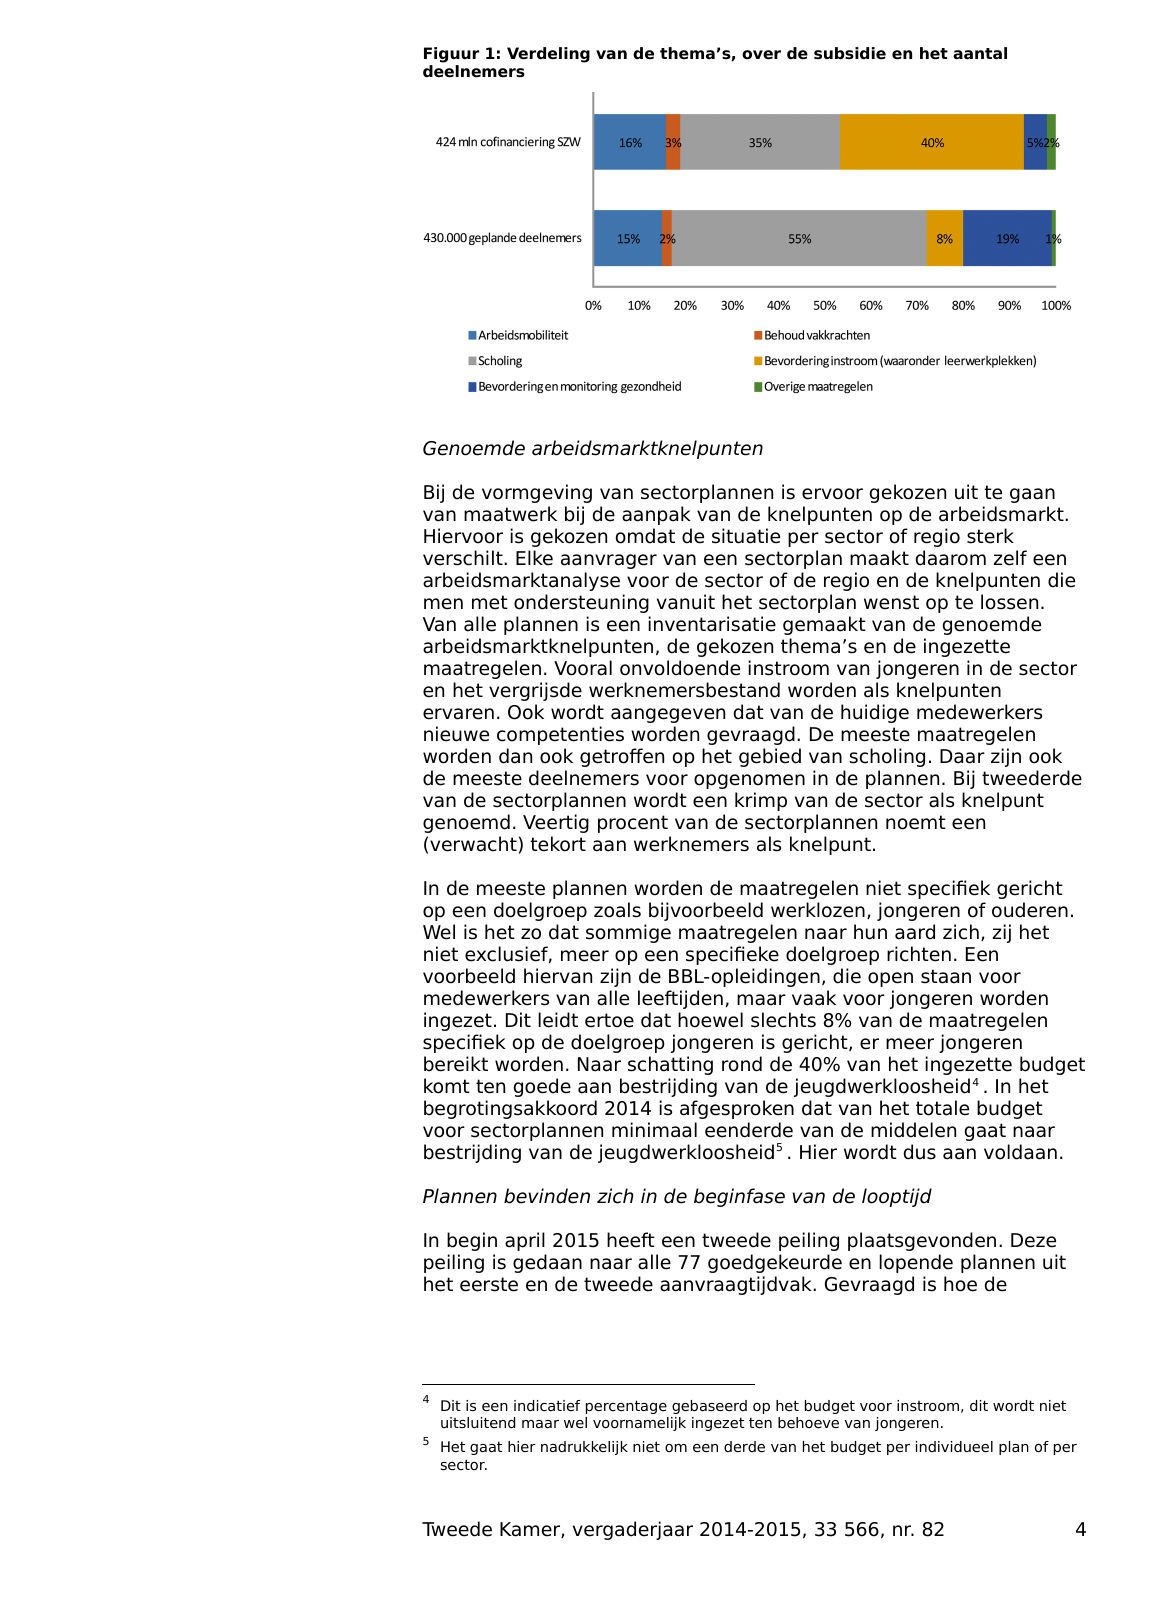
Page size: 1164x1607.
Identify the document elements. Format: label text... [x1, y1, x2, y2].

subtitle Genoemde arbeidsmarktknelpunten [422, 438, 1087, 460]
subtitle Plannen bevinden zich in de beginfase van de looptijd [422, 1186, 1087, 1208]
picture [422, 92, 1072, 394]
text Het gaat hier nadrukkelijk niet om een derde van het budget per individueel plan of per sector. [422, 1435, 1087, 1474]
text In begin april 2015 heeft een tweede peiling plaatsgevonden. Deze peiling is gedaan naar alle 77 goedgekeurde en lopende plannen uit het eerste en de tweede aanvraagtijdvak. Gevraagd is hoe de [422, 1230, 1087, 1296]
text Bij de vormgeving van sectorplannen is ervoor gekozen uit te gaan van maatwerk bij de aanpak van de knelpunten op de arbeidsmarkt. Hiervoor is gekozen omdat de situatie per sector of regio sterk verschilt. Elke aanvrager van een sectorplan maakt daarom zelf een arbeidsmarktanalyse voor de sector of de regio en de knelpunten die men met ondersteuning vanuit het sectorplan wenst op te lossen. [422, 482, 1087, 614]
text Dit is een indicatief percentage gebaseerd op het budget voor instroom, dit wordt niet uitsluitend maar wel voornamelijk ingezet ten behoeve van jongeren. [422, 1393, 1087, 1432]
text Figuur 1: Verdeling van de thema’s, over de subsidie en het aantal deelnemers [422, 45, 1072, 81]
text In de meeste plannen worden de maatregelen niet specifiek gericht op een doelgroep zoals bijvoorbeeld werklozen, jongeren of ouderen. Wel is het zo dat sommige maatregelen naar hun aard zich, zij het niet exclusief, meer op een specifieke doelgroep richten. Een voorbeeld hiervan zijn de BBL-opleidingen, die open staan voor medewerkers van alle leeftijden, maar vaak voor jongeren worden ingezet. Dit leidt ertoe dat hoewel slechts 8% van de maatregelen specifiek op de doelgroep jongeren is gericht, er meer jongeren bereikt worden. Naar schatting rond de 40% van het ingezette budget komt ten goede aan bestrijding van de jeugdwerkloosheid. In het begrotingsakkoord 2014 is afgesproken dat van het totale budget voor sectorplannen minimaal eenderde van de middelen gaat naar bestrijding van de jeugdwerkloosheid. Hier wordt dus aan voldaan. [422, 878, 1087, 1164]
text Van alle plannen is een inventarisatie gemaakt van de genoemde arbeidsmarktknelpunten, de gekozen thema’s en de ingezette maatregelen. Vooral onvoldoende instroom van jongeren in de sector en het vergrijsde werknemersbestand worden als knelpunten ervaren. Ook wordt aangegeven dat van de huidige medewerkers nieuwe competenties worden gevraagd. De meeste maatregelen worden dan ook getroffen op het gebied van scholing. Daar zijn ook de meeste deelnemers voor opgenomen in de plannen. Bij tweederde van de sectorplannen wordt een krimp van de sector als knelpunt genoemd. Veertig procent van de sectorplannen noemt een (verwacht) tekort aan werknemers als knelpunt. [422, 614, 1087, 856]
